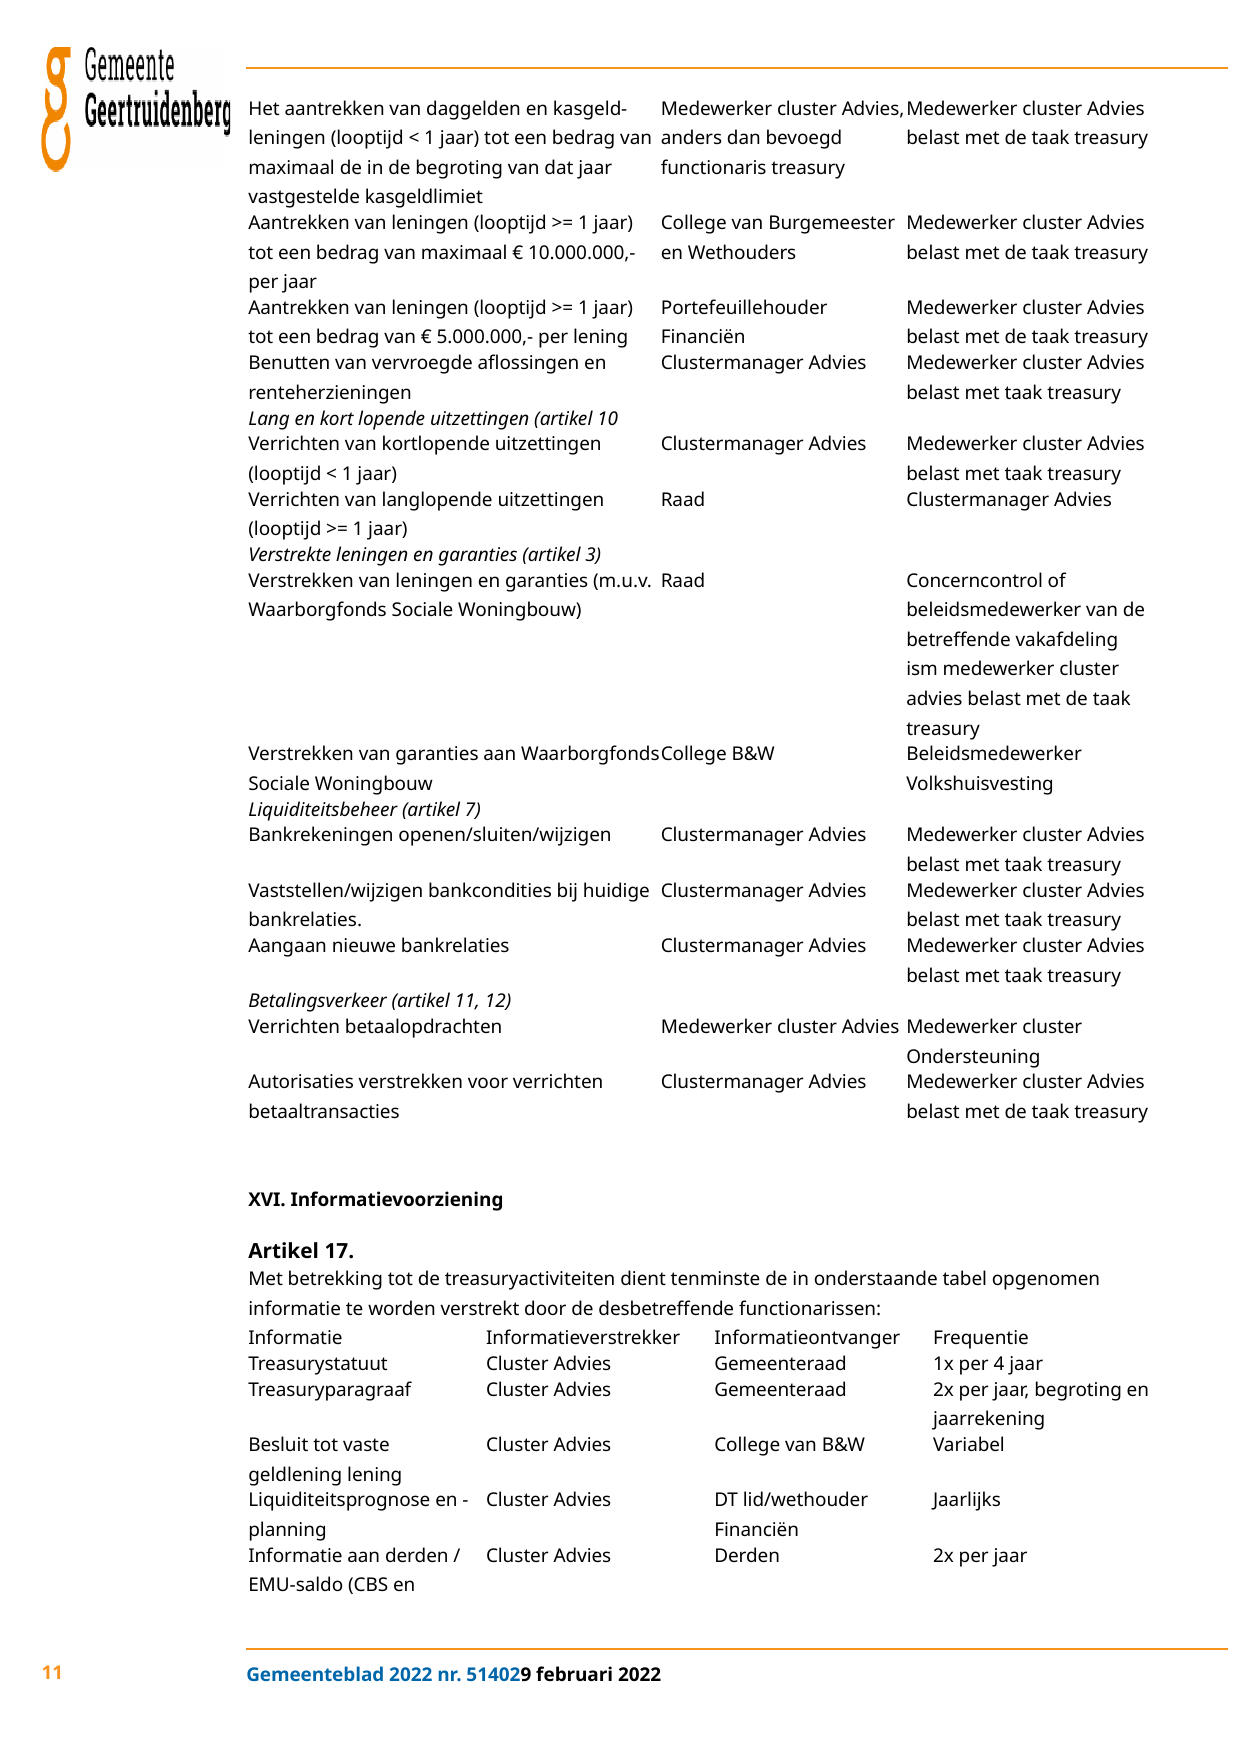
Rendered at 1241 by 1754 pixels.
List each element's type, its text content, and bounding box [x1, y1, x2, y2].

table_cell Liquiditeitsprognose en -planning [248, 1486, 486, 1542]
table_cell Clustermanager Advies [661, 932, 906, 987]
table_cell Benutten van vervroegde aflossingen en renteherzieningen [248, 350, 661, 405]
table_cell Bankrekeningen openen/sluiten/wijzigen [248, 822, 661, 877]
table_cell College B&W [661, 741, 906, 796]
table_cell Variabel [933, 1431, 1152, 1486]
table_cell Verrichten betaalopdrachten [248, 1013, 661, 1068]
table_cell Treasurystatuut [248, 1350, 486, 1376]
table_cell Clustermanager Advies [661, 877, 906, 932]
table_cell Clustermanager Advies [661, 350, 906, 405]
table_cell Verstrekte leningen en garanties (artikel 3) [248, 541, 1152, 567]
table_cell Gemeenteraad [714, 1376, 933, 1431]
table_cell Aantrekken van leningen (looptijd >= 1 jaar) tot een bedrag van maximaal € 10.000.000,- per jaar [248, 209, 661, 294]
text Artikel 17. [248, 1237, 1152, 1265]
table_cell Jaarlijks [933, 1486, 1152, 1542]
table_cell Clustermanager Advies [906, 486, 1152, 541]
table_cell Cluster Advies [486, 1350, 714, 1376]
table_cell Medewerker cluster Advies belast met taak treasury [906, 932, 1152, 987]
table_cell Verstrekken van garanties aan Waarborgfonds Sociale Woningbouw [248, 741, 661, 796]
table_cell Clustermanager Advies [661, 1069, 906, 1124]
table_header Informatieverstrekker [486, 1324, 714, 1350]
table_cell Medewerker cluster Advies belast met de taak treasury [906, 95, 1152, 209]
table_cell Raad [661, 567, 906, 741]
table_cell Informatie aan derden / EMU-saldo (CBS en [248, 1542, 486, 1597]
table_cell Medewerker cluster Advies belast met de taak treasury [906, 1069, 1152, 1124]
table_cell Concerncontrol of beleidsmedewerker van de betreffende vakafdeling ism medewerker cluster advies belast met de taak treasury [906, 567, 1152, 741]
table_cell College van B&W [714, 1431, 933, 1486]
table_cell Verstrekken van leningen en garanties (m.u.v. Waarborgfonds Sociale Woningbouw) [248, 567, 661, 741]
table_cell Verrichten van langlopende uitzettingen (looptijd >= 1 jaar) [248, 486, 661, 541]
table_cell Cluster Advies [486, 1376, 714, 1431]
table_cell 1x per 4 jaar [933, 1350, 1152, 1376]
table_cell Raad [661, 486, 906, 541]
table_cell Clustermanager Advies [661, 822, 906, 877]
table_cell DT lid/wethouder Financiën [714, 1486, 933, 1542]
picture [41, 47, 231, 172]
table_cell Medewerker cluster Ondersteuning [906, 1013, 1152, 1068]
table_cell Medewerker cluster Advies belast met de taak treasury [906, 294, 1152, 349]
table_cell Aangaan nieuwe bankrelaties [248, 932, 661, 987]
table_cell Cluster Advies [486, 1431, 714, 1486]
table_cell Lang en kort lopende uitzettingen (artikel 10 [248, 405, 1152, 431]
table_cell Medewerker cluster Advies, anders dan bevoegd functionaris treasury [661, 95, 906, 209]
table_cell Vaststellen/wijzigen bankcondities bij huidige bankrelaties. [248, 877, 661, 932]
table_cell Medewerker cluster Advies belast met de taak treasury [906, 209, 1152, 294]
table_cell Medewerker cluster Advies belast met taak treasury [906, 350, 1152, 405]
table_header Informatie [248, 1324, 486, 1350]
table_cell 2x per jaar [933, 1542, 1152, 1597]
table_cell 2x per jaar, begroting en jaarrekening [933, 1376, 1152, 1431]
text XVI. Informatievoorziening [248, 1186, 1152, 1212]
table_header Informatieontvanger [714, 1324, 933, 1350]
table_cell Verrichten van kortlopende uitzettingen (looptijd < 1 jaar) [248, 431, 661, 486]
table_cell Cluster Advies [486, 1542, 714, 1597]
table_cell Autorisaties verstrekken voor verrichten betaaltransacties [248, 1069, 661, 1124]
table_cell Derden [714, 1542, 933, 1597]
table_cell Betalingsverkeer (artikel 11, 12) [248, 988, 1152, 1013]
table_cell Beleidsmedewerker Volkshuisvesting [906, 741, 1152, 796]
table_cell Treasuryparagraaf [248, 1376, 486, 1431]
table_cell Medewerker cluster Advies [661, 1013, 906, 1068]
table_cell Medewerker cluster Advies belast met taak treasury [906, 877, 1152, 932]
table_cell Aantrekken van leningen (looptijd >= 1 jaar) tot een bedrag van € 5.000.000,- per lening [248, 294, 661, 349]
table_cell Medewerker cluster Advies belast met taak treasury [906, 431, 1152, 486]
table_cell Clustermanager Advies [661, 431, 906, 486]
table_cell Medewerker cluster Advies belast met taak treasury [906, 822, 1152, 877]
table_cell Besluit tot vaste geldlening lening [248, 1431, 486, 1486]
table_header Frequentie [933, 1324, 1152, 1350]
table_cell Liquiditeitsbeheer (artikel 7) [248, 796, 1152, 822]
table_cell Portefeuillehouder Financiën [661, 294, 906, 349]
table_cell Het aantrekken van daggelden en kasgeld-leningen (looptijd < 1 jaar) tot een bedrag van maximaal de in de begroting van dat jaar vastgestelde kasgeldlimiet [248, 95, 661, 209]
table_cell College van Burgemeester en Wethouders [661, 209, 906, 294]
table_cell Cluster Advies [486, 1486, 714, 1542]
table_cell Gemeenteraad [714, 1350, 933, 1376]
text Met betrekking tot de treasuryactiviteiten dient tenminste de in onderstaande tabel opgenomen informatie te worden verstrekt door de desbetreffende functionarissen: [248, 1265, 1152, 1320]
